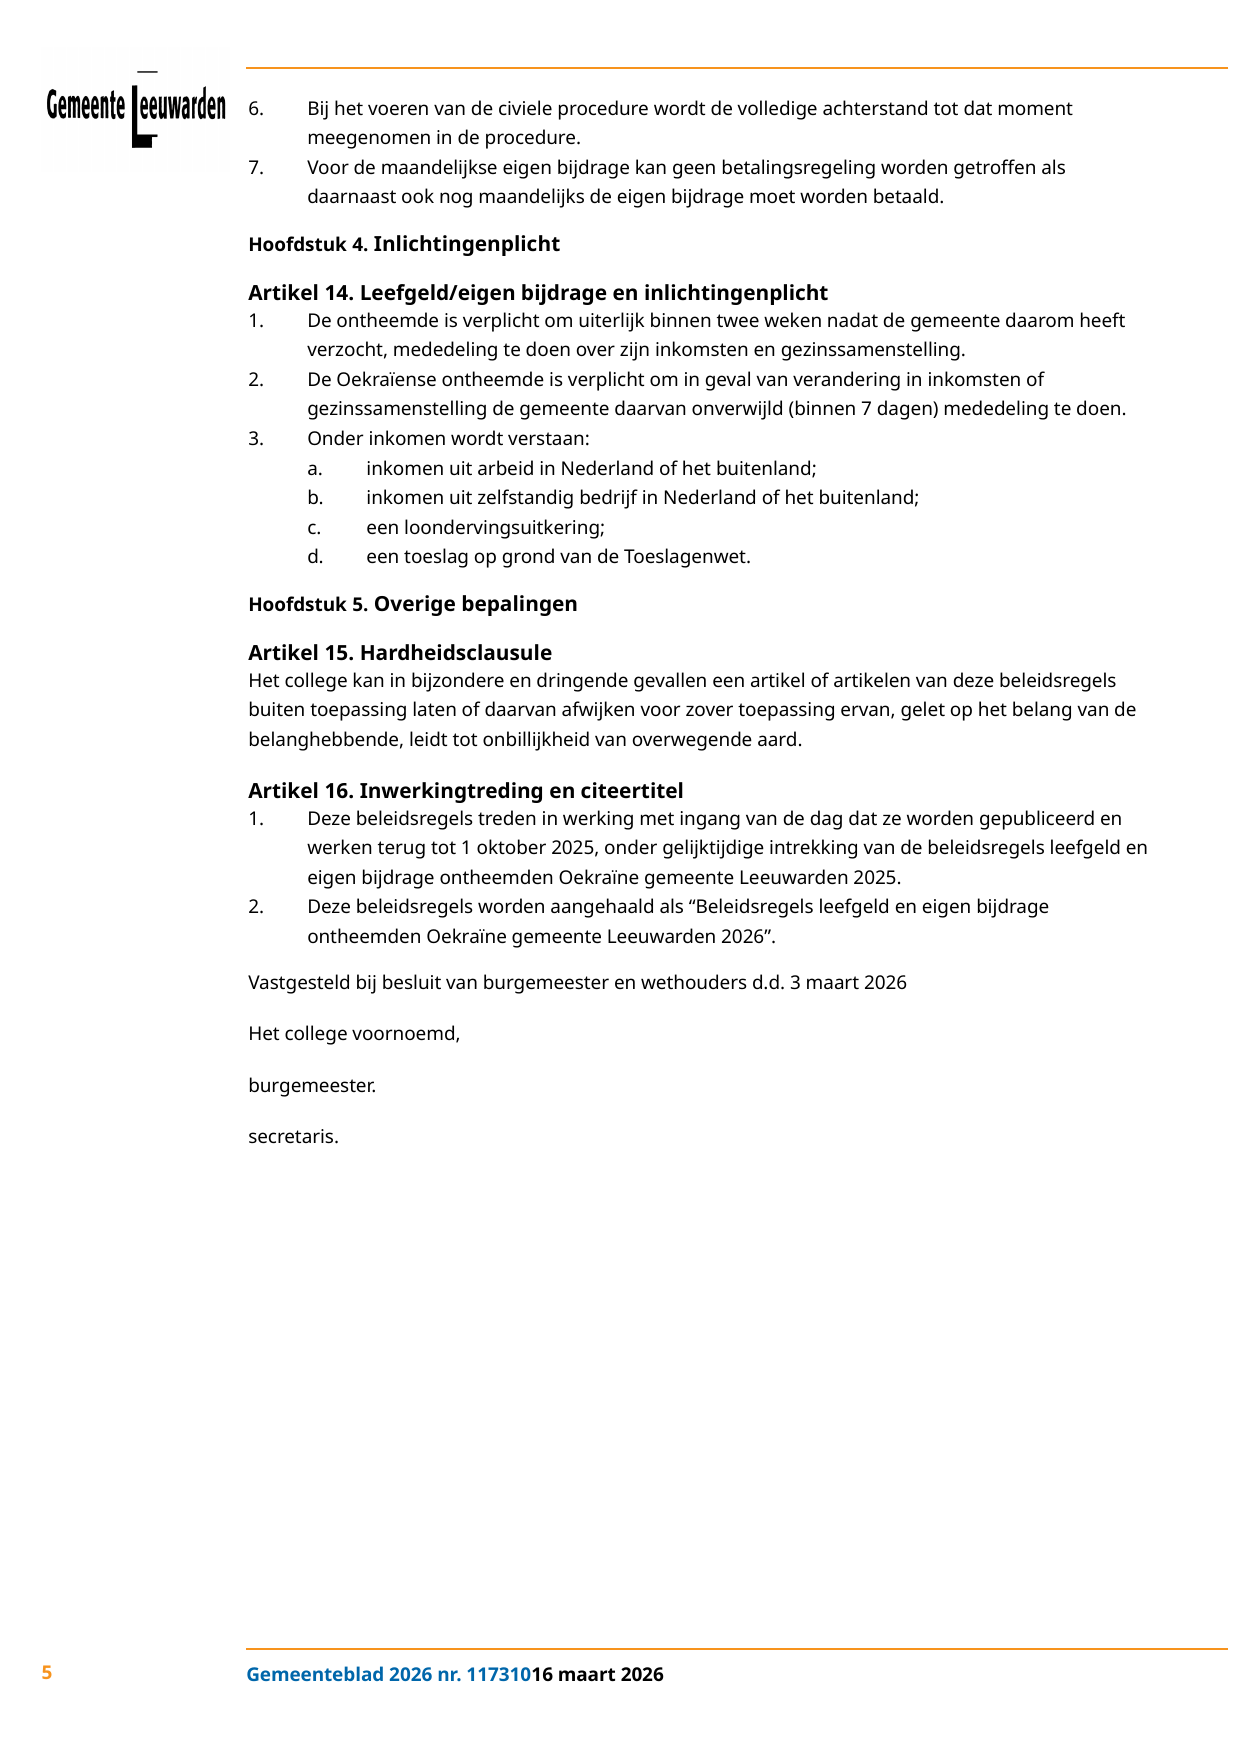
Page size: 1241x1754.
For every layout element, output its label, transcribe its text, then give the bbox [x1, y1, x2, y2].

text burgemeester. [248, 1072, 1152, 1097]
list inkomen uit arbeid in Nederland of het buitenland; [307, 455, 1152, 481]
list Deze beleidsregels treden in werking met ingang van de dag dat ze worden gepubliceerd en werken terug tot 1 oktober 2025, onder gelijktijdige intrekking van de beleidsregels leefgeld en eigen bijdrage ontheemden Oekraïne gemeente Leeuwarden 2025. [248, 805, 1152, 890]
picture [41, 47, 231, 172]
text Hoofdstuk 4. Inlichtingenplicht [248, 229, 1152, 258]
list Voor de maandelijkse eigen bijdrage kan geen betalingsregeling worden getroffen als daarnaast ook nog maandelijks de eigen bijdrage moet worden betaald. [248, 154, 1152, 209]
text Artikel 15. Hardheidsclausule [248, 638, 1152, 667]
text Het college kan in bijzondere en dringende gevallen een artikel of artikelen van deze beleidsregels buiten toepassing laten of daarvan afwijken voor zover toepassing ervan, gelet op het belang van de belanghebbende, leidt tot onbillijkheid van overwegende aard. [248, 667, 1152, 752]
list Deze beleidsregels worden aangehaald als “Beleidsregels leefgeld en eigen bijdrage ontheemden Oekraïne gemeente Leeuwarden 2026”. [248, 894, 1152, 949]
text secretaris. [248, 1123, 1152, 1149]
list inkomen uit zelfstandig bedrijf in Nederland of het buitenland; [307, 484, 1152, 510]
text Vastgesteld bij besluit van burgemeester en wethouders d.d. 3 maart 2026 [248, 969, 1152, 994]
list De ontheemde is verplicht om uiterlijk binnen twee weken nadat de gemeente daarom heeft verzocht, mededeling te doen over zijn inkomsten en gezinssamenstelling. [248, 307, 1152, 362]
list Onder inkomen wordt verstaan: [248, 425, 1152, 451]
text Artikel 16. Inwerkingtreding en citeertitel [248, 776, 1152, 805]
text Hoofdstuk 5. Overige bepalingen [248, 589, 1152, 618]
list De Oekraïense ontheemde is verplicht om in geval van verandering in inkomsten of gezinssamenstelling de gemeente daarvan onverwijld (binnen 7 dagen) mededeling te doen. [248, 366, 1152, 421]
list een toeslag op grond van de Toeslagenwet. [307, 543, 1152, 569]
list Bij het voeren van de civiele procedure wordt de volledige achterstand tot dat moment meegenomen in de procedure. [248, 95, 1152, 150]
text Artikel 14. Leefgeld/eigen bijdrage en inlichtingenplicht [248, 278, 1152, 307]
text Het college voornoemd, [248, 1020, 1152, 1046]
list een loondervingsuitkering; [307, 514, 1152, 540]
